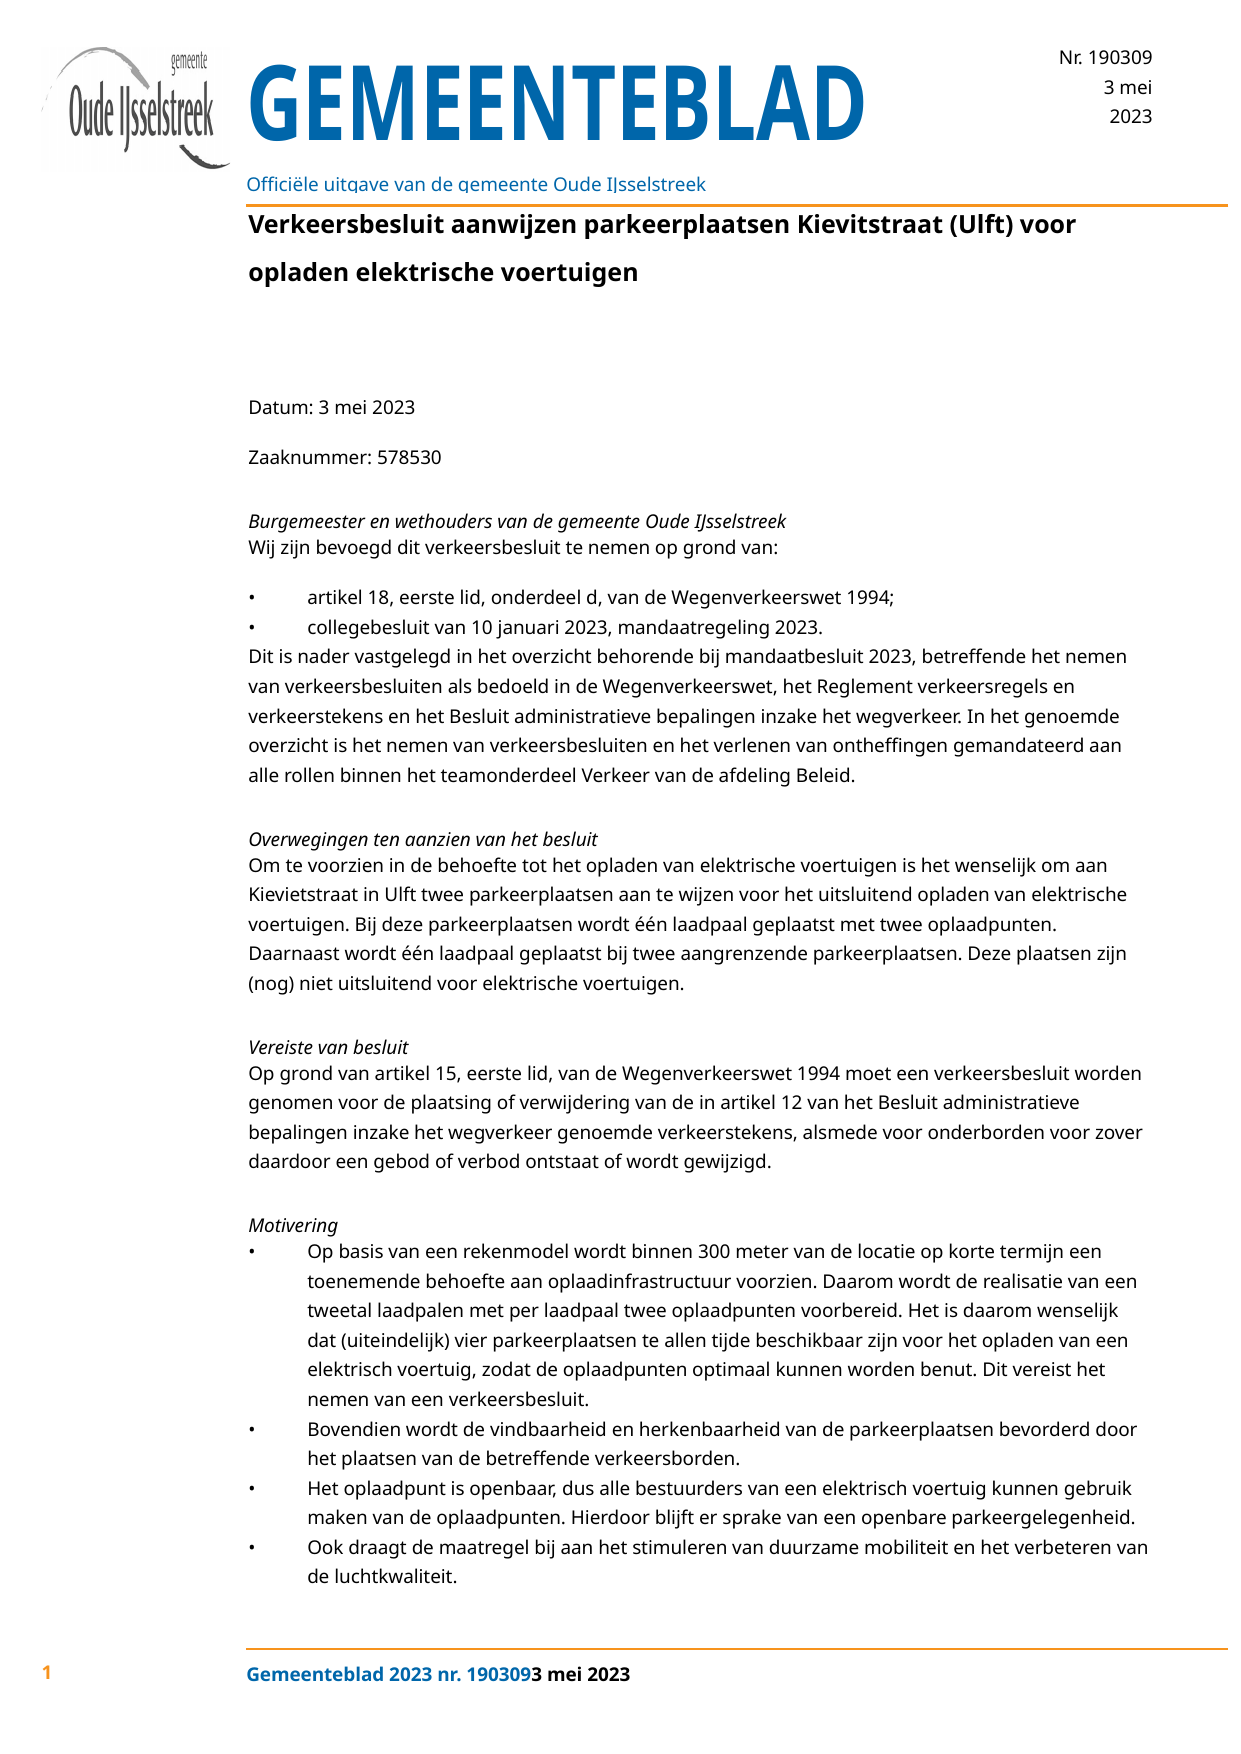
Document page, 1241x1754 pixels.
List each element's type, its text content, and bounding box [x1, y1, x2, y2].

list Het oplaadpunt is openbaar, dus alle bestuurders van een elektrisch voertuig kunnen gebruik maken van de oplaadpunten. Hierdoor blijft er sprake van een openbare parkeergelegenheid. [248, 1475, 1152, 1530]
text Dit is nader vastgelegd in het overzicht behorende bij mandaatbesluit 2023, betreffende het nemen van verkeersbesluiten als bedoeld in de Wegenverkeerswet, het Reglement verkeersregels en verkeerstekens en het Besluit administratieve bepalingen inzake het wegverkeer. In het genoemde overzicht is het nemen van verkeersbesluiten en het verlenen van ontheffingen gemandateerd aan alle rollen binnen het teamonderdeel Verkeer van de afdeling Beleid. [248, 644, 1152, 788]
text Datum: 3 mei 2023 [248, 394, 1152, 420]
text Om te voorzien in de behoefte tot het opladen van elektrische voertuigen is het wenselijk om aan Kievietstraat in Ulft twee parkeerplaatsen aan te wijzen voor het uitsluitend opladen van elektrische voertuigen. Bij deze parkeerplaatsen wordt één laadpaal geplaatst met twee oplaadpunten. Daarnaast wordt één laadpaal geplaatst bij twee aangrenzende parkeerplaatsen. Deze plaatsen zijn (nog) niet uitsluitend voor elektrische voertuigen. [248, 852, 1152, 996]
list artikel 18, eerste lid, onderdeel d, van de Wegenverkeerswet 1994; [248, 584, 1152, 610]
picture [41, 47, 231, 172]
text Wij zijn bevoegd dit verkeersbesluit te nemen op grond van: [248, 534, 1152, 560]
text Overwegingen ten aanzien van het besluit [248, 826, 1152, 852]
text Op grond van artikel 15, eerste lid, van de Wegenverkeerswet 1994 moet een verkeersbesluit worden genomen voor de plaatsing of verwijdering van de in artikel 12 van het Besluit administratieve bepalingen inzake het wegverkeer genoemde verkeerstekens, alsmede voor onderborden voor zover daardoor een gebod of verbod ontstaat of wordt gewijzigd. [248, 1060, 1152, 1174]
text Verkeersbesluit aanwijzen parkeerplaatsen Kievitstraat (Ulft) voor opladen elektrische voertuigen [248, 207, 1152, 288]
text Zaaknummer: 578530 [248, 444, 1152, 470]
text Motivering [248, 1212, 1152, 1238]
list collegebesluit van 10 januari 2023, mandaatregeling 2023. [248, 614, 1152, 640]
list Op basis van een rekenmodel wordt binnen 300 meter van de locatie op korte termijn een toenemende behoefte aan oplaadinfrastructuur voorzien. Daarom wordt de realisatie van een tweetal laadpalen met per laadpaal twee oplaadpunten voorbereid. Het is daarom wenselijk dat (uiteindelijk) vier parkeerplaatsen te allen tijde beschikbaar zijn voor het opladen van een elektrisch voertuig, zodat de oplaadpunten optimaal kunnen worden benut. Dit vereist het nemen van een verkeersbesluit. [248, 1238, 1152, 1412]
list Bovendien wordt de vindbaarheid en herkenbaarheid van de parkeerplaatsen bevorderd door het plaatsen van de betreffende verkeersborden. [248, 1416, 1152, 1471]
list Ook draagt de maatregel bij aan het stimuleren van duurzame mobiliteit en het verbeteren van de luchtkwaliteit. [248, 1534, 1152, 1589]
text Vereiste van besluit [248, 1034, 1152, 1060]
text Burgemeester en wethouders van de gemeente Oude IJsselstreek [248, 508, 1152, 534]
